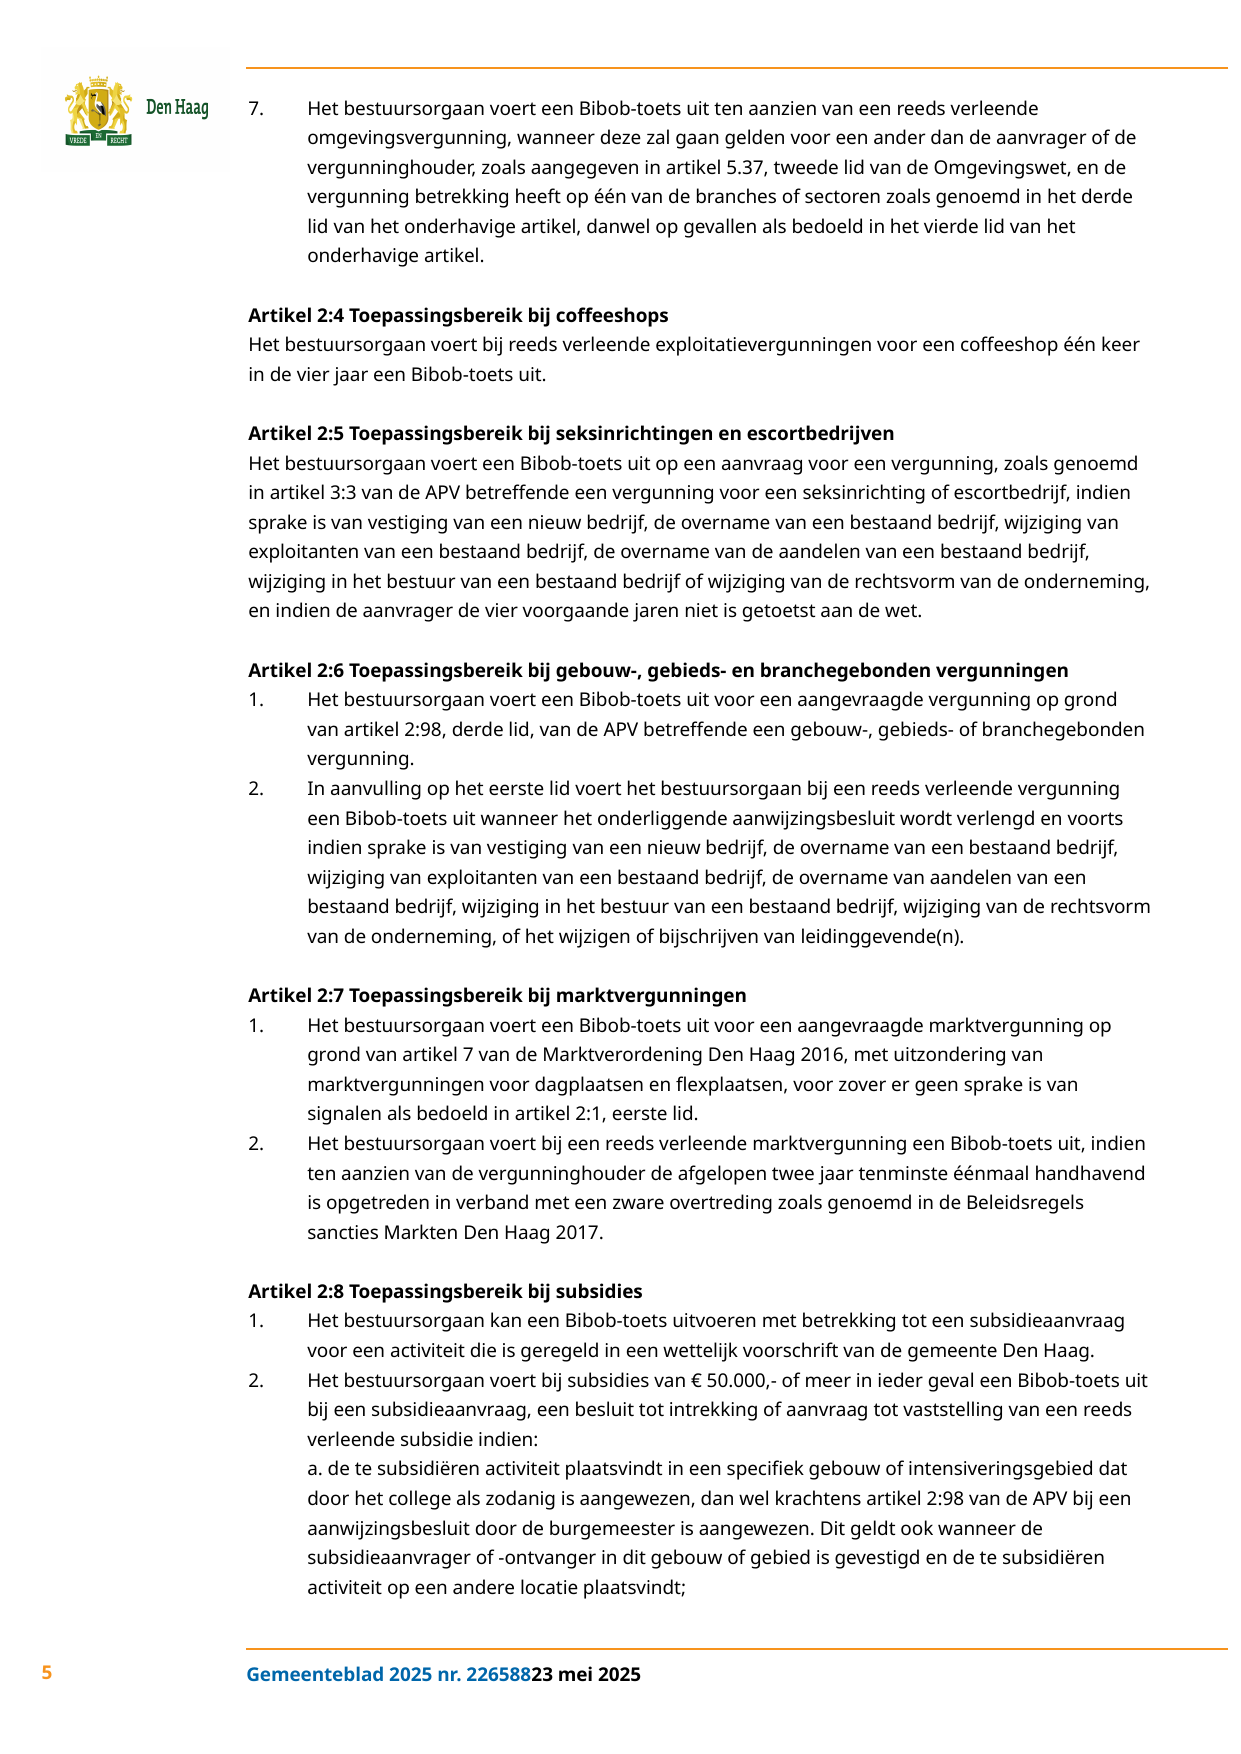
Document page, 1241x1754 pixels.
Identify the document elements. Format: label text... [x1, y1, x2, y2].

text Artikel 2:7 Toepassingsbereik bij marktvergunningen [248, 982, 1152, 1008]
list Het bestuursorgaan voert bij subsidies van € 50.000,- of meer in ieder geval een Bibob-toets uit bij een subsidieaanvraag, een besluit tot intrekking of aanvraag tot vaststelling van een reeds verleende subsidie indien: [248, 1367, 1152, 1452]
text Artikel 2:5 Toepassingsbereik bij seksinrichtingen en escortbedrijven [248, 420, 1152, 446]
text Artikel 2:6 Toepassingsbereik bij gebouw-, gebieds- en branchegebonden vergunningen [248, 657, 1152, 683]
list a. de te subsidiëren activiteit plaatsvindt in een specifiek gebouw of intensiveringsgebied dat door het college als zodanig is aangewezen, dan wel krachtens artikel 2:98 van de APV bij een aanwijzingsbesluit door de burgemeester is aangewezen. Dit geldt ook wanneer de subsidieaanvrager of -ontvanger in dit gebouw of gebied is gevestigd en de te subsidiëren activiteit op een andere locatie plaatsvindt; [248, 1456, 1152, 1600]
list Het bestuursorgaan voert een Bibob-toets uit voor een aangevraagde vergunning op grond van artikel 2:98, derde lid, van de APV betreffende een gebouw-, gebieds- of branchegebonden vergunning. [248, 686, 1152, 771]
list Het bestuursorgaan voert een Bibob-toets uit ten aanzien van een reeds verleende omgevingsvergunning, wanneer deze zal gaan gelden voor een ander dan de aanvrager of de vergunninghouder, zoals aangegeven in artikel 5.37, tweede lid van de Omgevingswet, en de vergunning betrekking heeft op één van de branches of sectoren zoals genoemd in het derde lid van het onderhavige artikel, danwel op gevallen als bedoeld in het vierde lid van het onderhavige artikel. [248, 95, 1152, 268]
text Artikel 2:8 Toepassingsbereik bij subsidies [248, 1278, 1152, 1304]
list Het bestuursorgaan kan een Bibob-toets uitvoeren met betrekking tot een subsidieaanvraag voor een activiteit die is geregeld in een wettelijk voorschrift van de gemeente Den Haag. [248, 1308, 1152, 1363]
text Het bestuursorgaan voert bij reeds verleende exploitatievergunningen voor een coffeeshop één keer in de vier jaar een Bibob-toets uit. [248, 331, 1152, 387]
list Het bestuursorgaan voert bij een reeds verleende marktvergunning een Bibob-toets uit, indien ten aanzien van de vergunninghouder de afgelopen twee jaar tenminste éénmaal handhavend is opgetreden in verband met een zware overtreding zoals genoemd in de Beleidsregels sancties Markten Den Haag 2017. [248, 1130, 1152, 1245]
text Artikel 2:4 Toepassingsbereik bij coffeeshops [248, 302, 1152, 328]
list Het bestuursorgaan voert een Bibob-toets uit voor een aangevraagde marktvergunning op grond van artikel 7 van de Marktverordening Den Haag 2016, met uitzondering van marktvergunningen voor dagplaatsen en flexplaatsen, voor zover er geen sprake is van signalen als bedoeld in artikel 2:1, eerste lid. [248, 1012, 1152, 1126]
text Het bestuursorgaan voert een Bibob-toets uit op een aanvraag voor een vergunning, zoals genoemd in artikel 3:3 van de APV betreffende een vergunning voor een seksinrichting of escortbedrijf, indien sprake is van vestiging van een nieuw bedrijf, de overname van een bestaand bedrijf, wijziging van exploitanten van een bestaand bedrijf, de overname van de aandelen van een bestaand bedrijf, wijziging in het bestuur van een bestaand bedrijf of wijziging van de rechtsvorm van de onderneming, en indien de aanvrager de vier voorgaande jaren niet is getoetst aan de wet. [248, 450, 1152, 623]
list In aanvulling op het eerste lid voert het bestuursorgaan bij een reeds verleende vergunning een Bibob-toets uit wanneer het onderliggende aanwijzingsbesluit wordt verlengd en voorts indien sprake is van vestiging van een nieuw bedrijf, de overname van een bestaand bedrijf, wijziging van exploitanten van een bestaand bedrijf, de overname van aandelen van een bestaand bedrijf, wijziging in het bestuur van een bestaand bedrijf, wijziging van de rechtsvorm van de onderneming, of het wijzigen of bijschrijven van leidinggevende(n). [248, 775, 1152, 949]
picture [41, 47, 231, 172]
